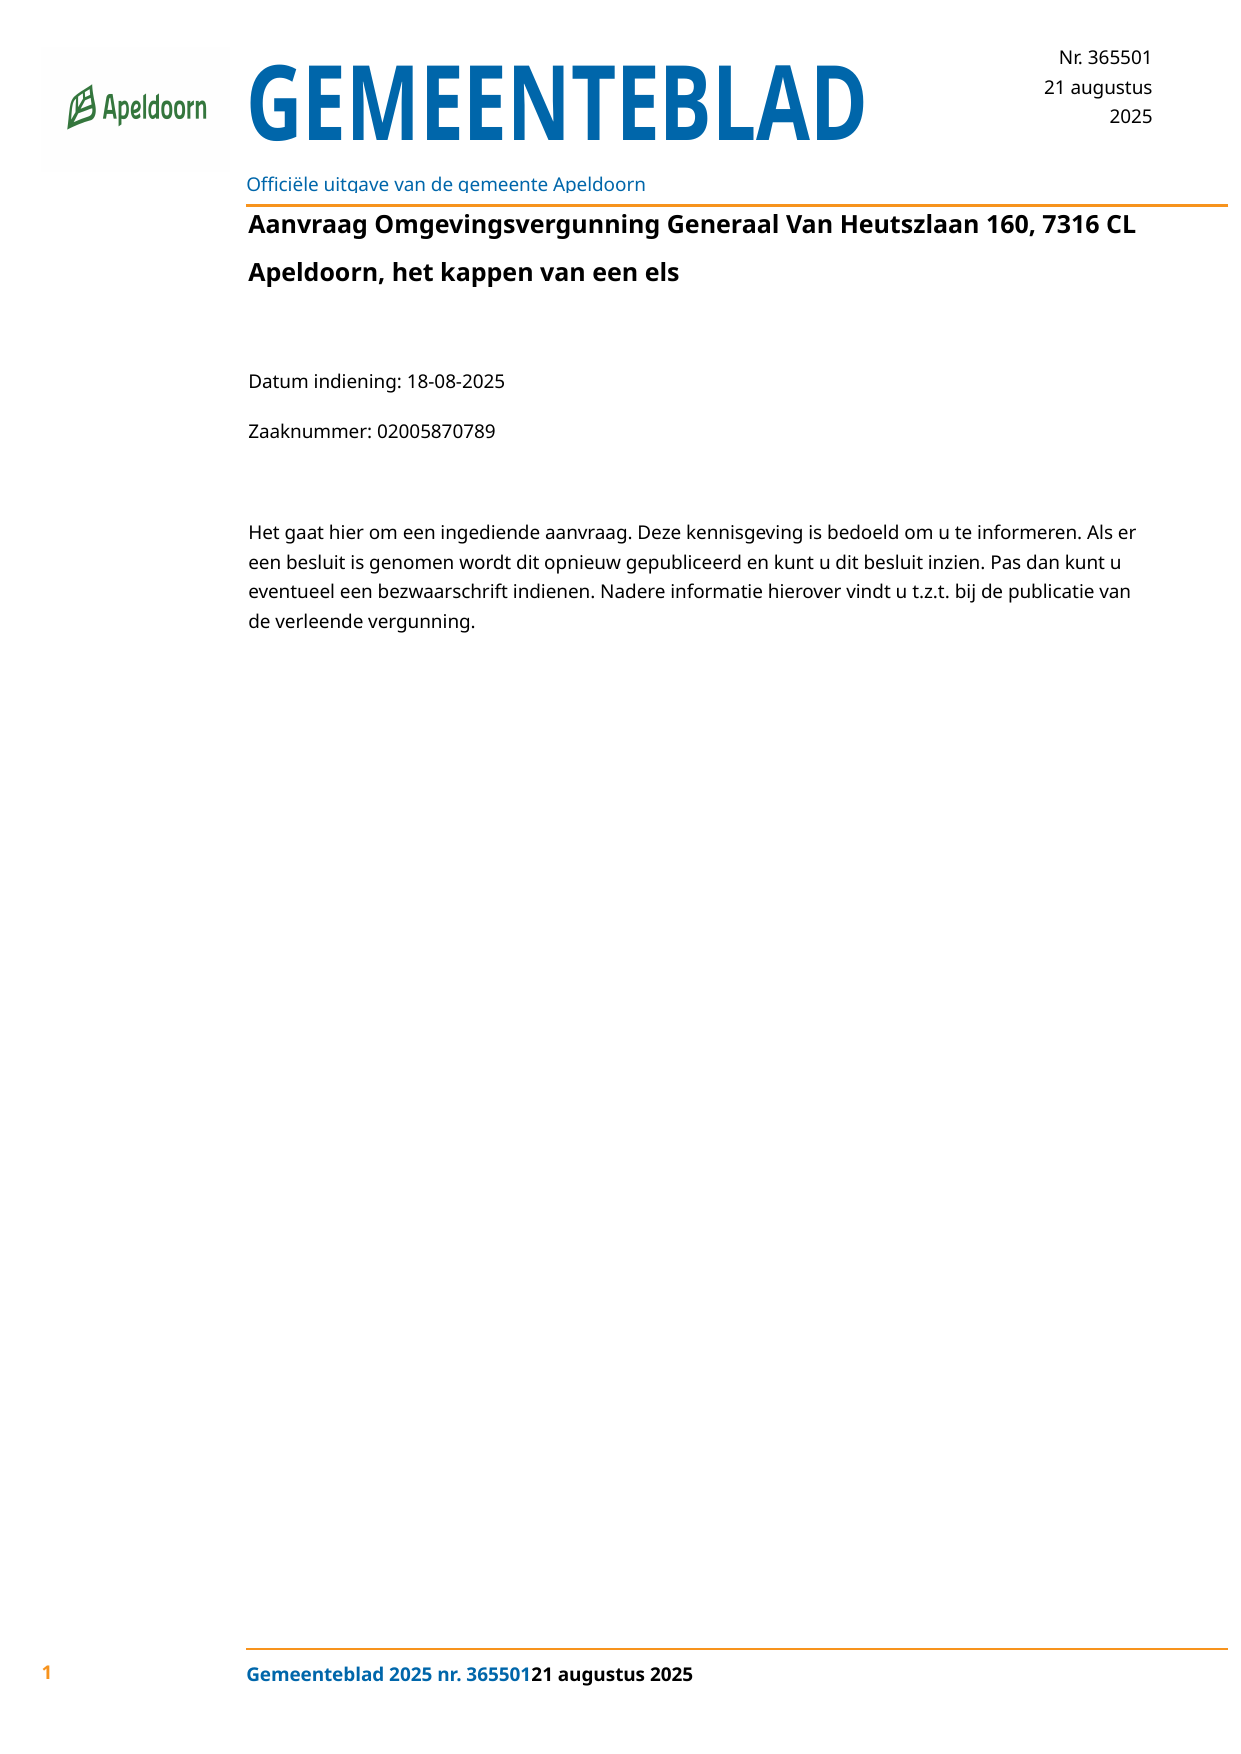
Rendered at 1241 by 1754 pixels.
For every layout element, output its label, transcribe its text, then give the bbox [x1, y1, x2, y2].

text Zaaknummer: 02005870789 [248, 419, 1152, 444]
text Het gaat hier om een ingediende aanvraag. Deze kennisgeving is bedoeld om u te informeren. Als er een besluit is genomen wordt dit opnieuw gepubliceerd en kunt u dit besluit inzien. Pas dan kunt u eventueel een bezwaarschrift indienen. Nadere informatie hierover vindt u t.z.t. bij de publicatie van de verleende vergunning. [248, 519, 1152, 634]
picture [41, 47, 231, 172]
text Datum indiening: 18-08-2025 [248, 368, 1152, 394]
text Aanvraag Omgevingsvergunning Generaal Van Heutszlaan 160, 7316 CL Apeldoorn, het kappen van een els [248, 207, 1152, 288]
